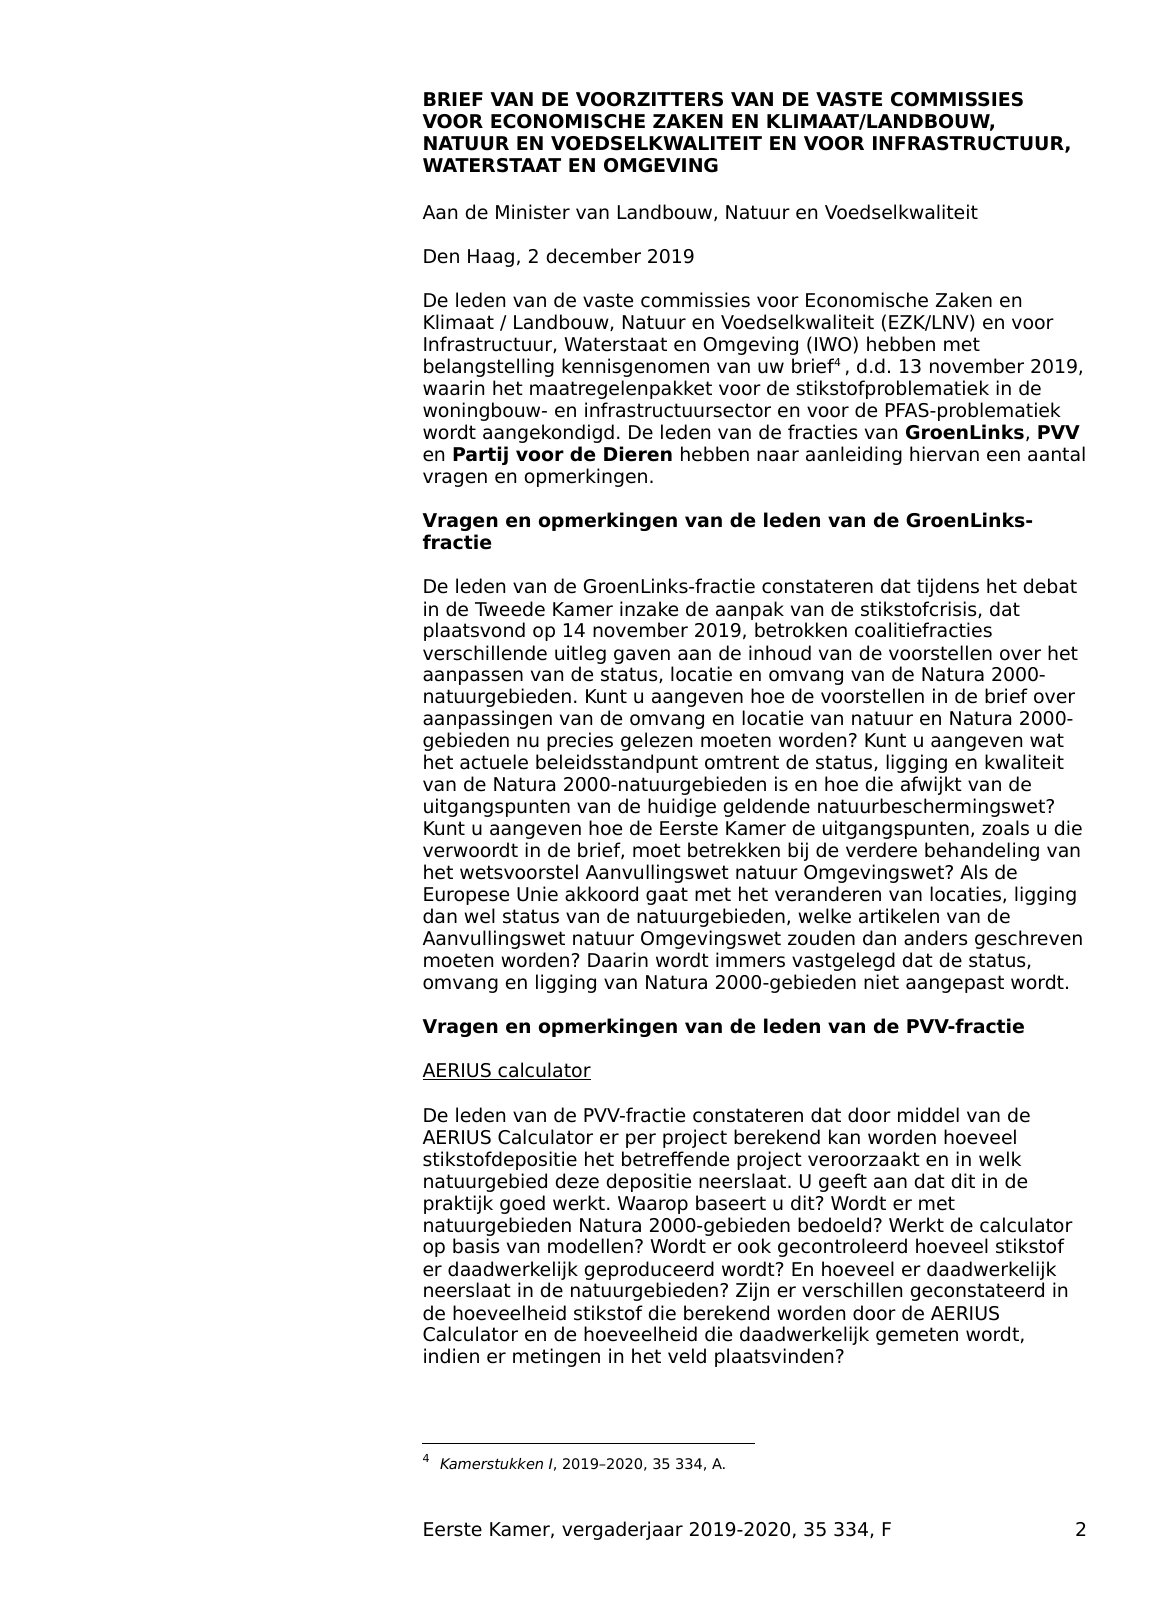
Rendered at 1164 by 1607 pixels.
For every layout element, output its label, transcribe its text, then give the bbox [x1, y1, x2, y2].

text De leden van de PVV-fractie constateren dat door middel van de AERIUS Calculator er per project berekend kan worden hoeveel stikstofdepositie het betreffende project veroorzaakt en in welk natuurgebied deze depositie neerslaat. U geeft aan dat dit in de praktijk goed werkt. Waarop baseert u dit? Wordt er met natuurgebieden Natura 2000-gebieden bedoeld? Werkt de calculator op basis van modellen? Wordt er ook gecontroleerd hoeveel stikstof er daadwerkelijk geproduceerd wordt? En hoeveel er daadwerkelijk neerslaat in de natuurgebieden? Zijn er verschillen geconstateerd in de hoeveelheid stikstof die berekend worden door de AERIUS Calculator en de hoeveelheid die daadwerkelijk gemeten wordt, indien er metingen in het veld plaatsvinden? [422, 1104, 1087, 1368]
subtitle AERIUS calculator [422, 1060, 1087, 1082]
subtitle BRIEF VAN DE VOORZITTERS VAN DE VASTE COMMISSIES VOOR ECONOMISCHE ZAKEN EN KLIMAAT/LANDBOUW, NATUUR EN VOEDSELKWALITEIT EN VOOR INFRASTRUCTUUR, WATERSTAAT EN OMGEVING [422, 89, 1087, 177]
subtitle Vragen en opmerkingen van de leden van de GroenLinks-fractie [422, 510, 1087, 554]
text De leden van de GroenLinks-fractie constateren dat tijdens het debat in de Tweede Kamer inzake de aanpak van de stikstofcrisis, dat plaatsvond op 14 november 2019, betrokken coalitiefracties verschillende uitleg gaven aan de inhoud van de voorstellen over het aanpassen van de status, locatie en omvang van de Natura 2000-natuurgebieden. Kunt u aangeven hoe de voorstellen in de brief over aanpassingen van de omvang en locatie van natuur en Natura 2000-gebieden nu precies gelezen moeten worden? Kunt u aangeven wat het actuele beleidsstandpunt omtrent de status, ligging en kwaliteit van de Natura 2000-natuurgebieden is en hoe die afwijkt van de uitgangspunten van de huidige geldende natuurbeschermingswet? Kunt u aangeven hoe de Eerste Kamer de uitgangspunten, zoals u die verwoordt in de brief, moet betrekken bij de verdere behandeling van het wetsvoorstel Aanvullingswet natuur Omgevingswet? Als de Europese Unie akkoord gaat met het veranderen van locaties, ligging dan wel status van de natuurgebieden, welke artikelen van de Aanvullingswet natuur Omgevingswet zouden dan anders geschreven moeten worden? Daarin wordt immers vastgelegd dat de status, omvang en ligging van Natura 2000-gebieden niet aangepast wordt. [422, 576, 1087, 994]
text Kamerstukken I, 2019–2020, 35 334, A. [422, 1452, 1087, 1474]
text Aan de Minister van Landbouw, Natuur en Voedselkwaliteit [422, 202, 1087, 224]
text De leden van de vaste commissies voor Economische Zaken en Klimaat / Landbouw, Natuur en Voedselkwaliteit (EZK/LNV) en voor Infrastructuur, Waterstaat en Omgeving (IWO) hebben met belangstelling kennisgenomen van uw brief, d.d. 13 november 2019, waarin het maatregelenpakket voor de stikstofproblematiek in de woningbouw- en infrastructuursector en voor de PFAS-problematiek wordt aangekondigd. De leden van de fracties van GroenLinks, PVV en Partij voor de Dieren hebben naar aanleiding hiervan een aantal vragen en opmerkingen. [422, 290, 1087, 488]
text Den Haag, 2 december 2019 [422, 246, 1087, 268]
subtitle Vragen en opmerkingen van de leden van de PVV-fractie [422, 1016, 1087, 1038]
